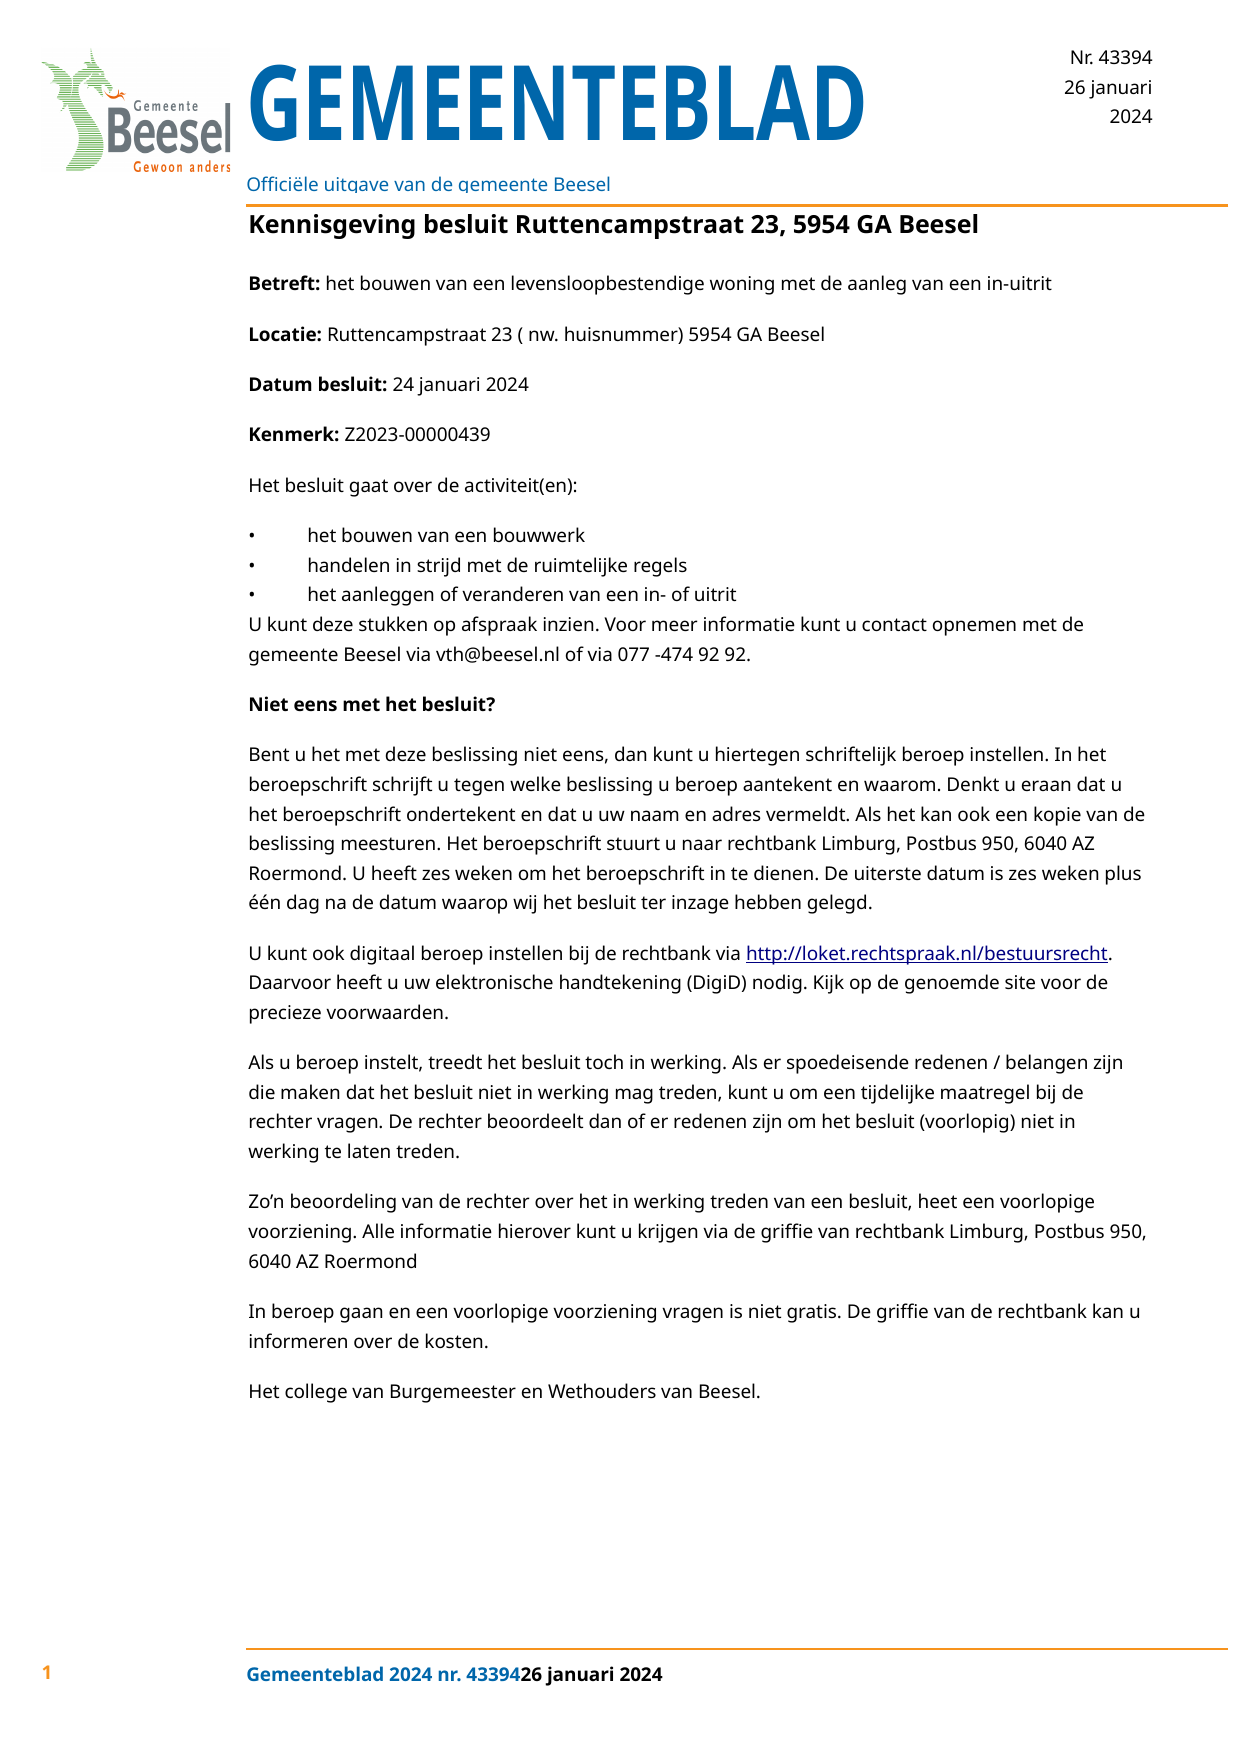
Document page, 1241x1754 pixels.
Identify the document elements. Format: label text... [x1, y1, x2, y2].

text Zo’n beoordeling van de rechter over het in werking treden van een besluit, heet een voorlopige voorziening. Alle informatie hierover kunt u krijgen via de griffie van rechtbank Limburg, Postbus 950, 6040 AZ Roermond [248, 1189, 1152, 1273]
text Het college van Burgemeester en Wethouders van Beesel. [248, 1378, 1152, 1404]
text Kenmerk: Z2023-00000439 [248, 422, 1152, 447]
text Kennisgeving besluit Ruttencampstraat 23, 5954 GA Beesel [248, 207, 1152, 241]
text Het besluit gaat over de activiteit(en): [248, 472, 1152, 498]
text U kunt deze stukken op afspraak inzien. Voor meer informatie kunt u contact opnemen met de gemeente Beesel via vth@beesel.nl of via 077 -474 92 92. [248, 611, 1152, 666]
text U kunt ook digitaal beroep instellen bij de rechtbank via http://loket.rechtspraak.nl/bestuursrecht. Daarvoor heeft u uw elektronische handtekening (DigiD) nodig. Kijk op de genoemde site voor de precieze voorwaarden. [248, 940, 1152, 1025]
text Niet eens met het besluit? [248, 691, 1152, 717]
list handelen in strijd met de ruimtelijke regels [248, 552, 1152, 578]
list het aanleggen of veranderen van een in- of uitrit [248, 582, 1152, 607]
text Als u beroep instelt, treedt het besluit toch in werking. Als er spoedeisende redenen / belangen zijn die maken dat het besluit niet in werking mag treden, kunt u om een tijdelijke maatregel bij de rechter vragen. De rechter beoordeelt dan of er redenen zijn om het besluit (voorlopig) niet in werking te laten treden. [248, 1049, 1152, 1164]
text Datum besluit: 24 januari 2024 [248, 371, 1152, 397]
text Locatie: Ruttencampstraat 23 ( nw. huisnummer) 5954 GA Beesel [248, 321, 1152, 346]
text In beroep gaan en een voorlopige voorziening vragen is niet gratis. De griffie van de rechtbank kan u informeren over de kosten. [248, 1298, 1152, 1353]
text Bent u het met deze beslissing niet eens, dan kunt u hiertegen schriftelijk beroep instellen. In het beroepschrift schrijft u tegen welke beslissing u beroep aantekent en waarom. Denkt u eraan dat u het beroepschrift ondertekent en dat u uw naam en adres vermeldt. Als het kan ook een kopie van de beslissing meesturen. Het beroepschrift stuurt u naar rechtbank Limburg, Postbus 950, 6040 AZ Roermond. U heeft zes weken om het beroepschrift in te dienen. De uiterste datum is zes weken plus één dag na de datum waarop wij het besluit ter inzage hebben gelegd. [248, 742, 1152, 915]
text Betreft: het bouwen van een levensloopbestendige woning met de aanleg van een in-uitrit [248, 270, 1152, 296]
picture [41, 47, 231, 172]
list het bouwen van een bouwwerk [248, 522, 1152, 548]
